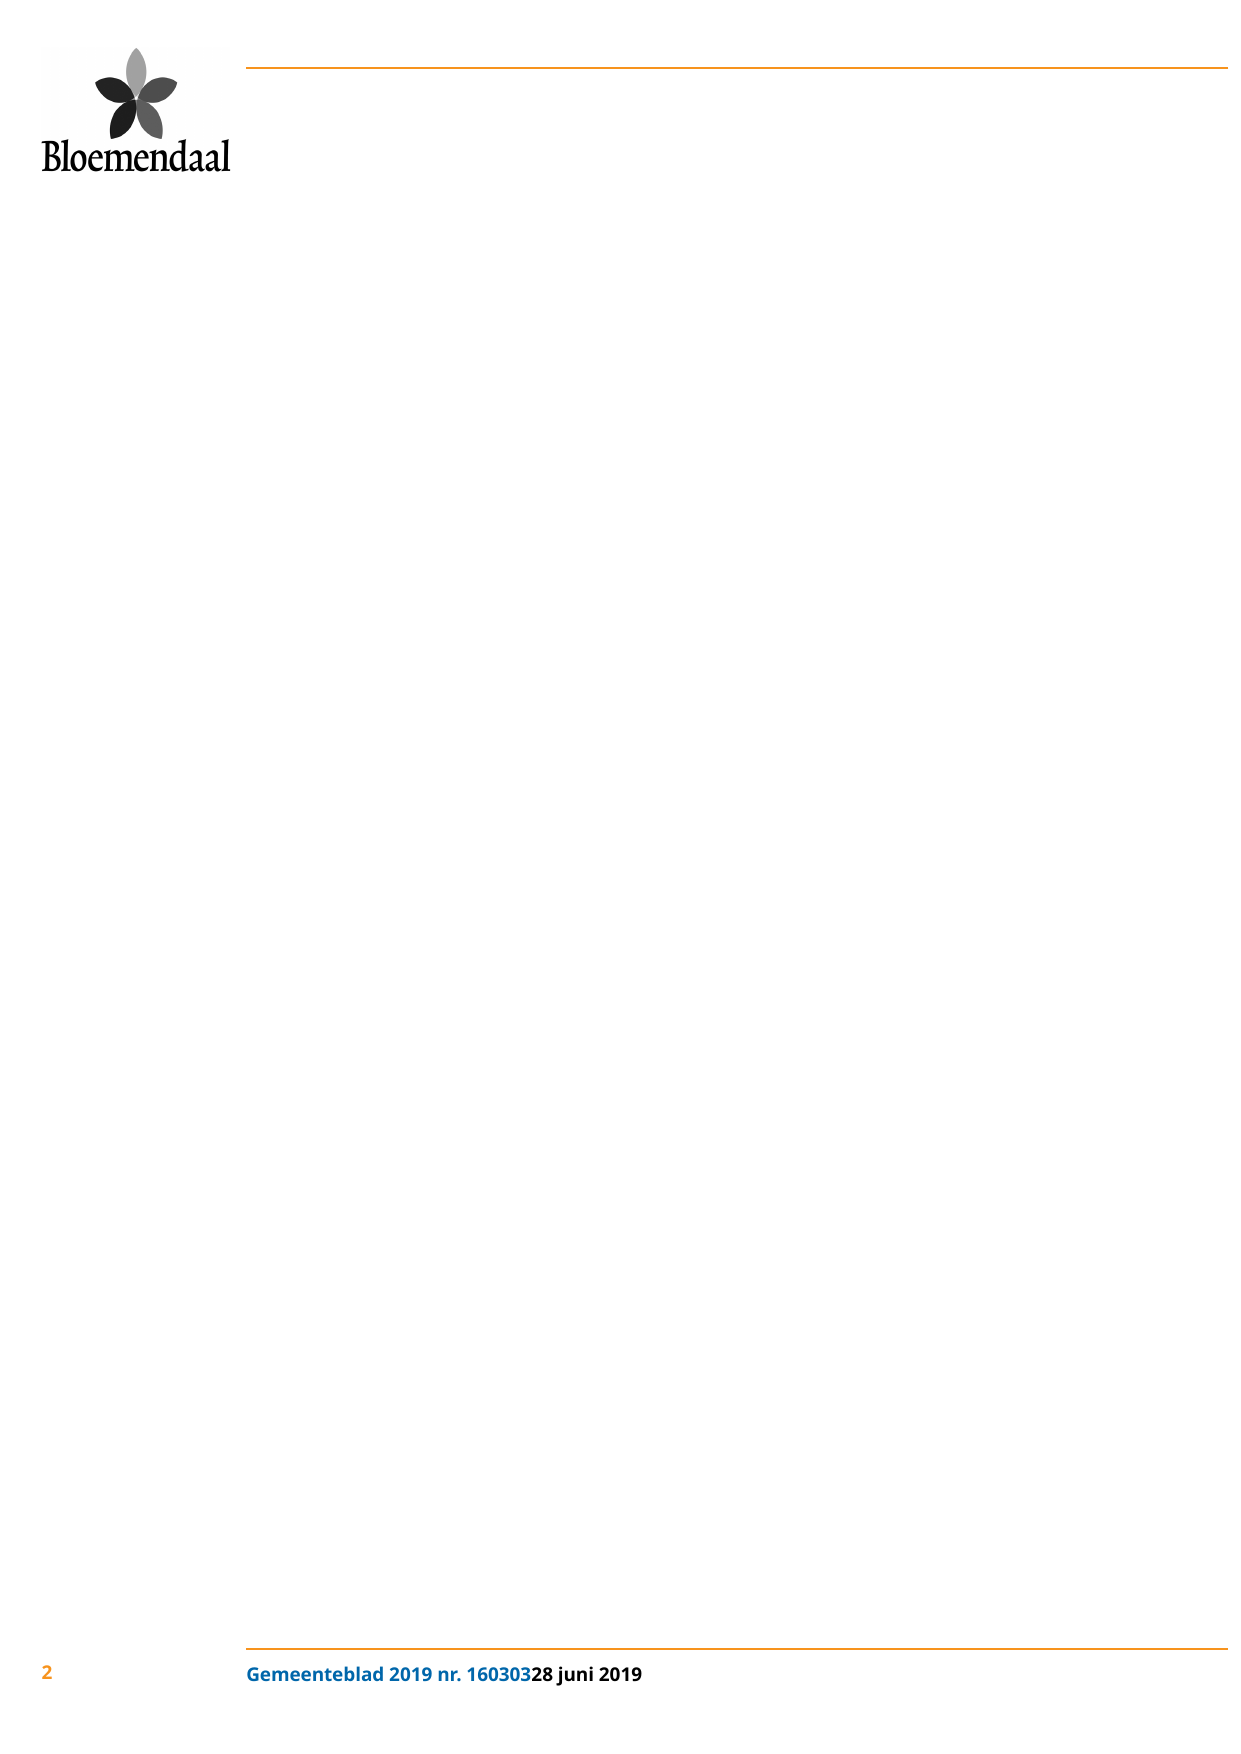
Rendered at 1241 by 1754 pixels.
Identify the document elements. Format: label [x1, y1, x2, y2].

picture [41, 47, 231, 172]
